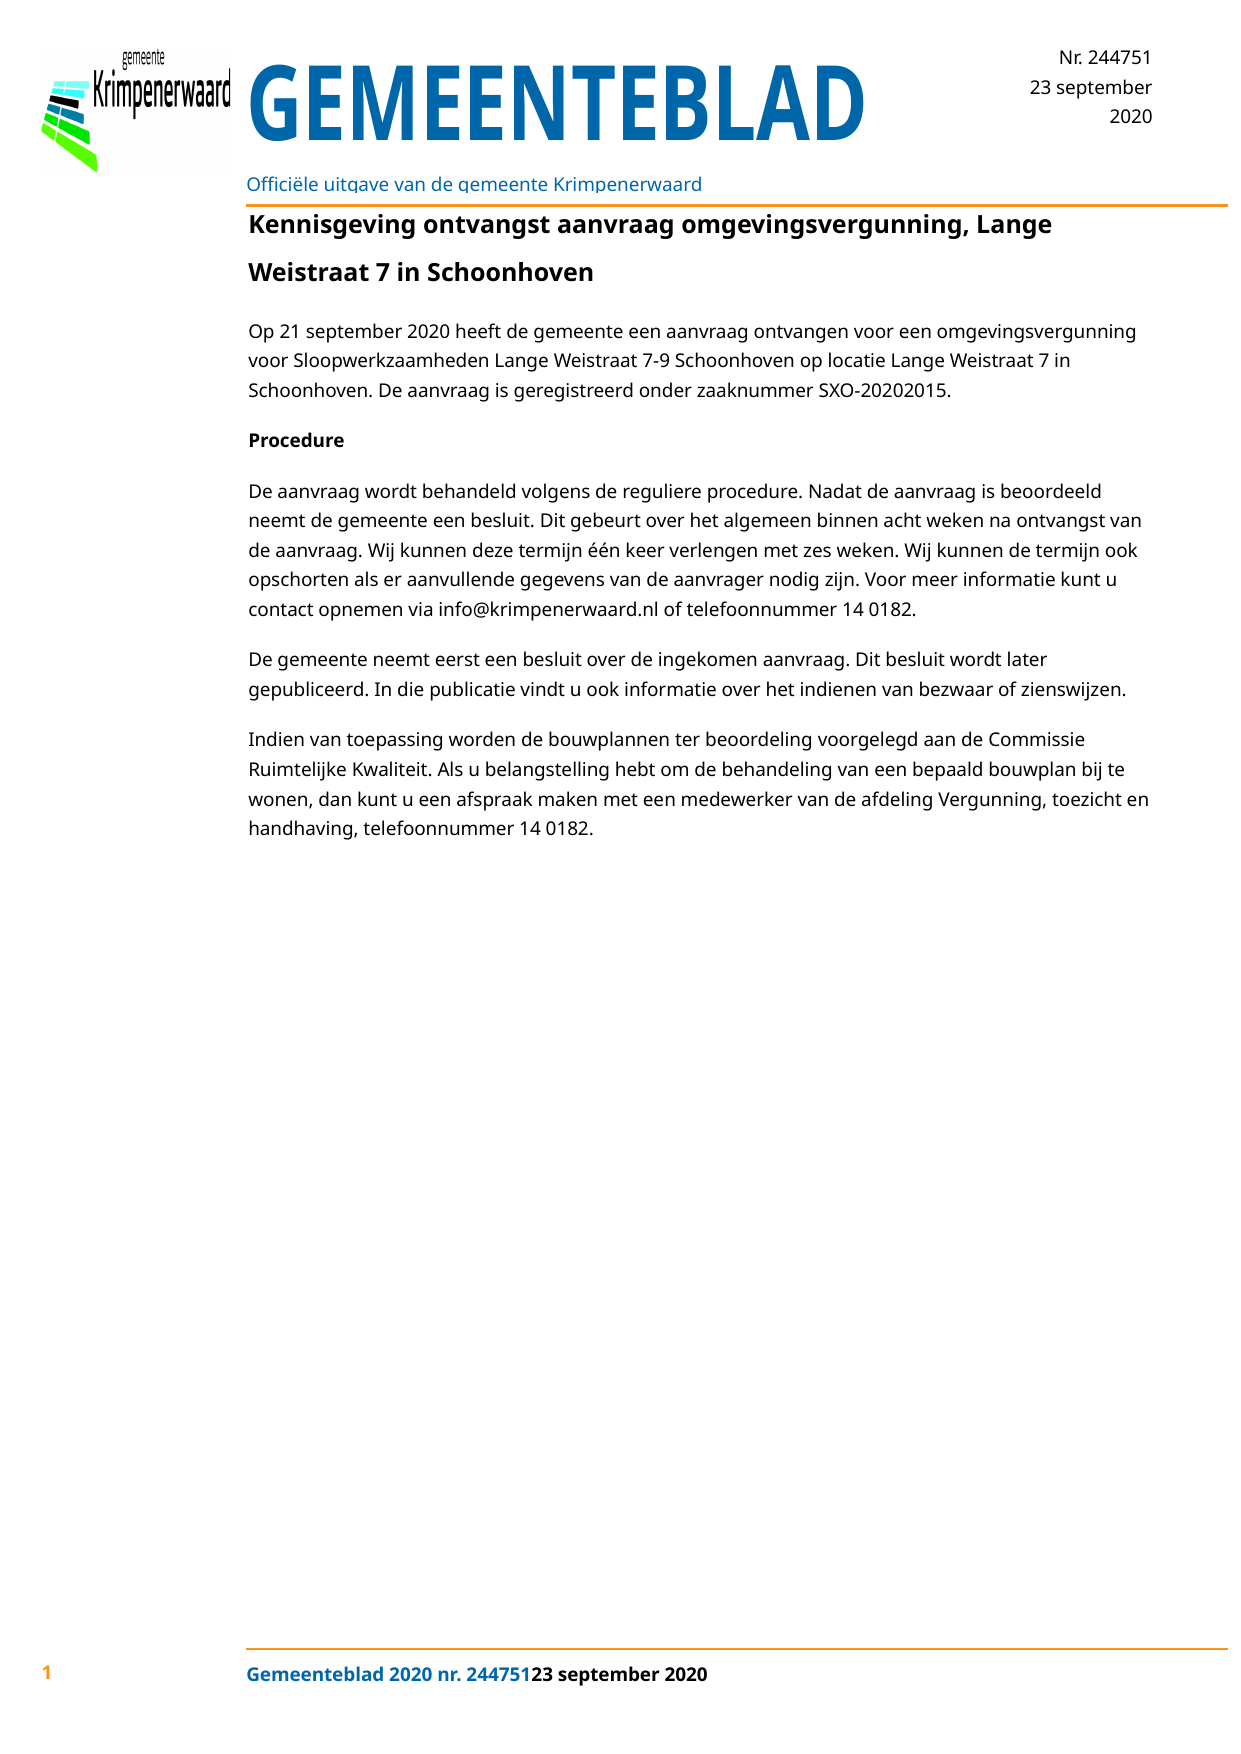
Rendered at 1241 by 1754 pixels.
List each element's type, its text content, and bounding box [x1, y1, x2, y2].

picture [41, 47, 231, 172]
text De gemeente neemt eerst een besluit over de ingekomen aanvraag. Dit besluit wordt later gepubliceerd. In die publicatie vindt u ook informatie over het indienen van bezwaar of zienswijzen. [248, 647, 1152, 702]
text Kennisgeving ontvangst aanvraag omgevingsvergunning, Lange Weistraat 7 in Schoonhoven [248, 207, 1152, 288]
text Procedure [248, 427, 1152, 453]
text Indien van toepassing worden de bouwplannen ter beoordeling voorgelegd aan de Commissie Ruimtelijke Kwaliteit. Als u belangstelling hebt om de behandeling van een bepaald bouwplan bij te wonen, dan kunt u een afspraak maken met een medewerker van de afdeling Vergunning, toezicht en handhaving, telefoonnummer 14 0182. [248, 727, 1152, 841]
text Op 21 september 2020 heeft de gemeente een aanvraag ontvangen voor een omgevingsvergunning voor Sloopwerkzaamheden Lange Weistraat 7-9 Schoonhoven op locatie Lange Weistraat 7 in Schoonhoven. De aanvraag is geregistreerd onder zaaknummer SXO-20202015. [248, 318, 1152, 403]
text De aanvraag wordt behandeld volgens de reguliere procedure. Nadat de aanvraag is beoordeeld neemt de gemeente een besluit. Dit gebeurt over het algemeen binnen acht weken na ontvangst van de aanvraag. Wij kunnen deze termijn één keer verlengen met zes weken. Wij kunnen de termijn ook opschorten als er aanvullende gegevens van de aanvrager nodig zijn. Voor meer informatie kunt u contact opnemen via info@krimpenerwaard.nl of telefoonnummer 14 0182. [248, 478, 1152, 622]
